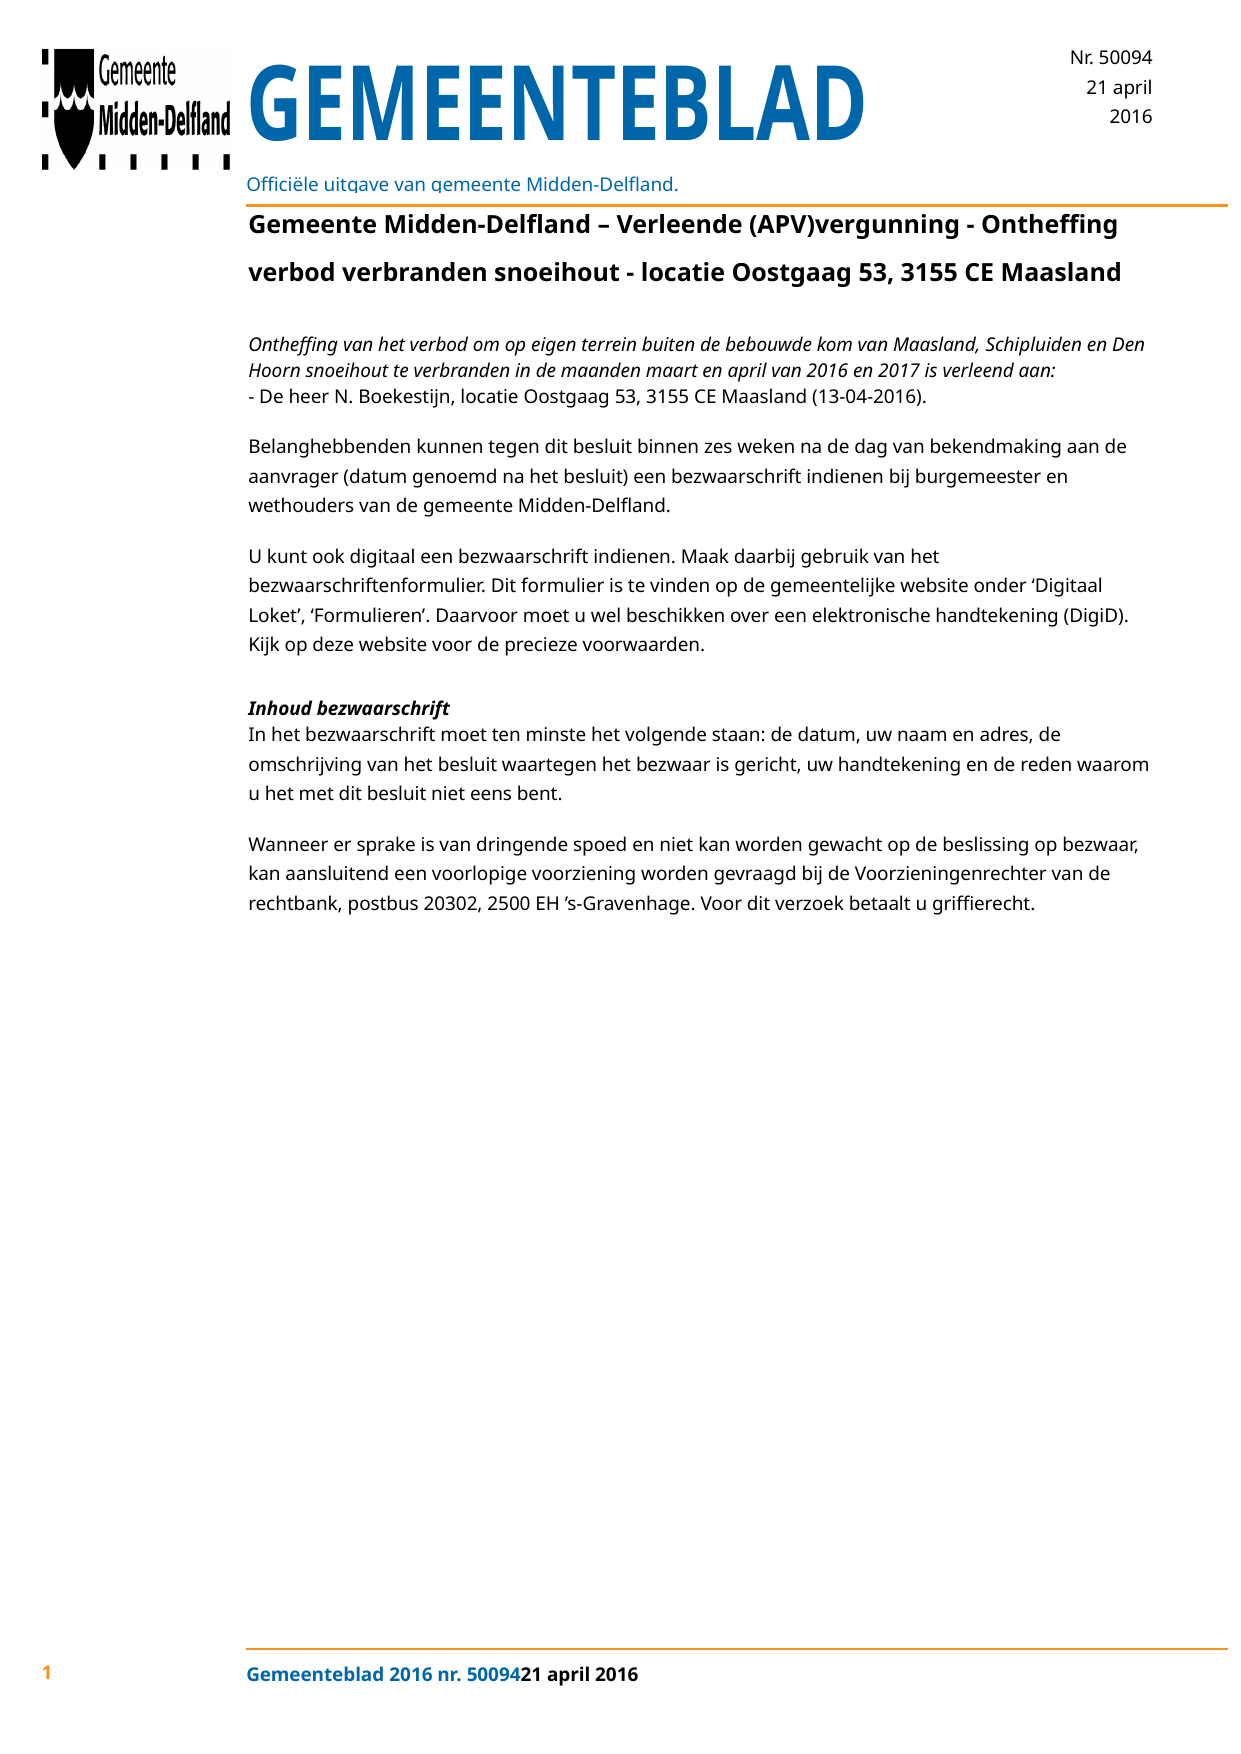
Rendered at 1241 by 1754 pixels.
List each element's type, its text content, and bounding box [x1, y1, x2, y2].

picture [41, 47, 231, 172]
text Belanghebbenden kunnen tegen dit besluit binnen zes weken na de dag van bekendmaking aan de aanvrager (datum genoemd na het besluit) een bezwaarschrift indienen bij burgemeester en wethouders van de gemeente Midden-Delfland. [248, 433, 1152, 518]
text Gemeente Midden-Delfland – Verleende (APV)vergunning - Ontheffing verbod verbranden snoeihout - locatie Oostgaag 53, 3155 CE Maasland [248, 207, 1152, 288]
text Wanneer er sprake is van dringende spoed en niet kan worden gewacht op de beslissing op bezwaar, kan aansluitend een voorlopige voorziening worden gevraagd bij de Voorzieningenrechter van de rechtbank, postbus 20302, 2500 EH ’s-Gravenhage. Voor dit verzoek betaalt u griffierecht. [248, 831, 1152, 916]
text Ontheffing van het verbod om op eigen terrein buiten de bebouwde kom van Maasland, Schipluiden en Den Hoorn snoeihout te verbranden in de maanden maart en april van 2016 en 2017 is verleend aan: [248, 331, 1152, 383]
text Inhoud bezwaarschrift [248, 696, 1152, 721]
text - De heer N. Boekestijn, locatie Oostgaag 53, 3155 CE Maasland (13-04-2016). [248, 383, 1152, 409]
text In het bezwaarschrift moet ten minste het volgende staan: de datum, uw naam en adres, de omschrijving van het besluit waartegen het bezwaar is gericht, uw handtekening en de reden waarom u het met dit besluit niet eens bent. [248, 721, 1152, 806]
text U kunt ook digitaal een bezwaarschrift indienen. Maak daarbij gebruik van het bezwaarschriftenformulier. Dit formulier is te vinden op de gemeentelijke website onder ‘Digitaal Loket’, ‘Formulieren’. Daarvoor moet u wel beschikken over een elektronische handtekening (DigiD). Kijk op deze website voor de precieze voorwaarden. [248, 543, 1152, 657]
